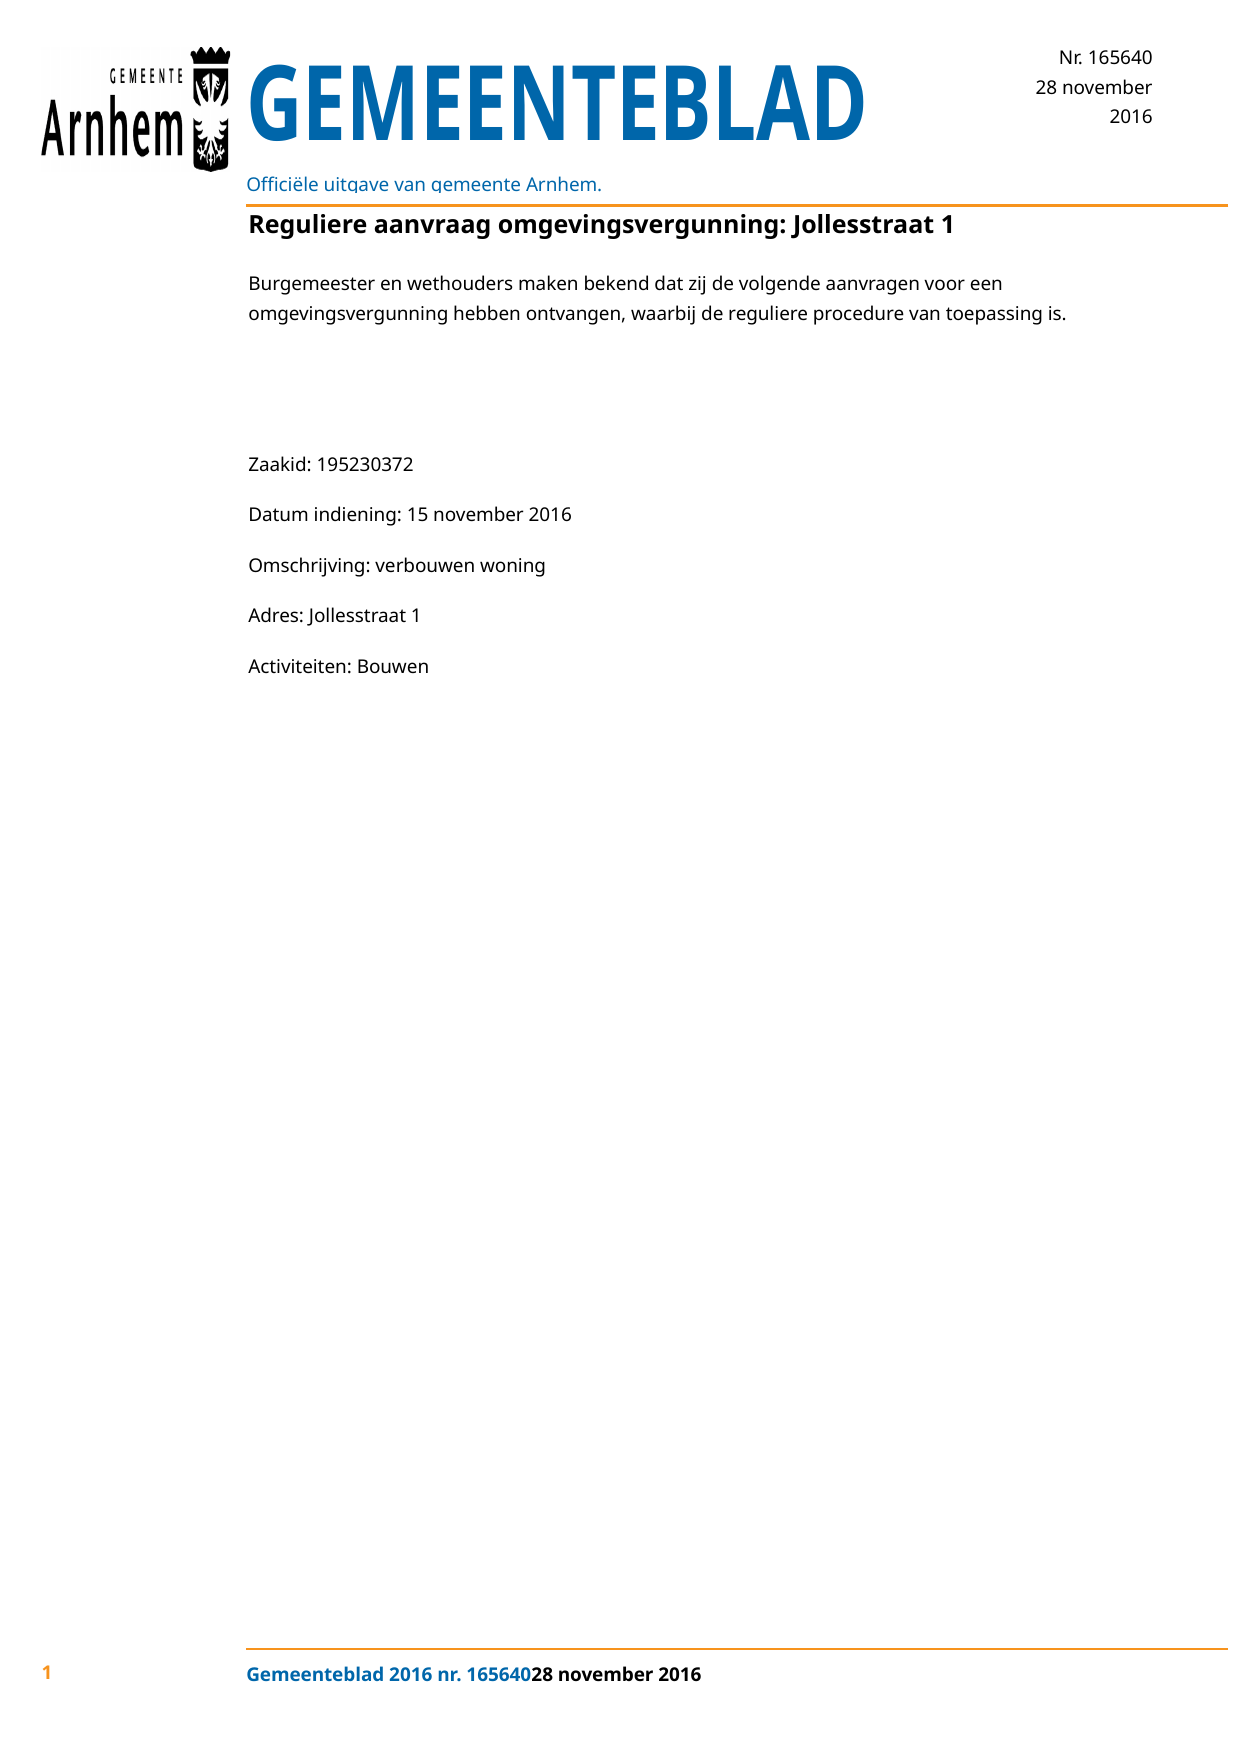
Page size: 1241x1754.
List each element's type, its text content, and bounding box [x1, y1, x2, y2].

text Omschrijving: verbouwen woning [248, 552, 1152, 578]
picture [41, 47, 231, 172]
text Zaakid: 195230372 [248, 451, 1152, 477]
text Adres: Jollesstraat 1 [248, 602, 1152, 628]
text Activiteiten: Bouwen [248, 653, 1152, 678]
text Burgemeester en wethouders maken bekend dat zij de volgende aanvragen voor een omgevingsvergunning hebben ontvangen, waarbij de reguliere procedure van toepassing is. [248, 270, 1152, 326]
text Reguliere aanvraag omgevingsvergunning: Jollesstraat 1 [248, 207, 1152, 241]
text Datum indiening: 15 november 2016 [248, 502, 1152, 527]
